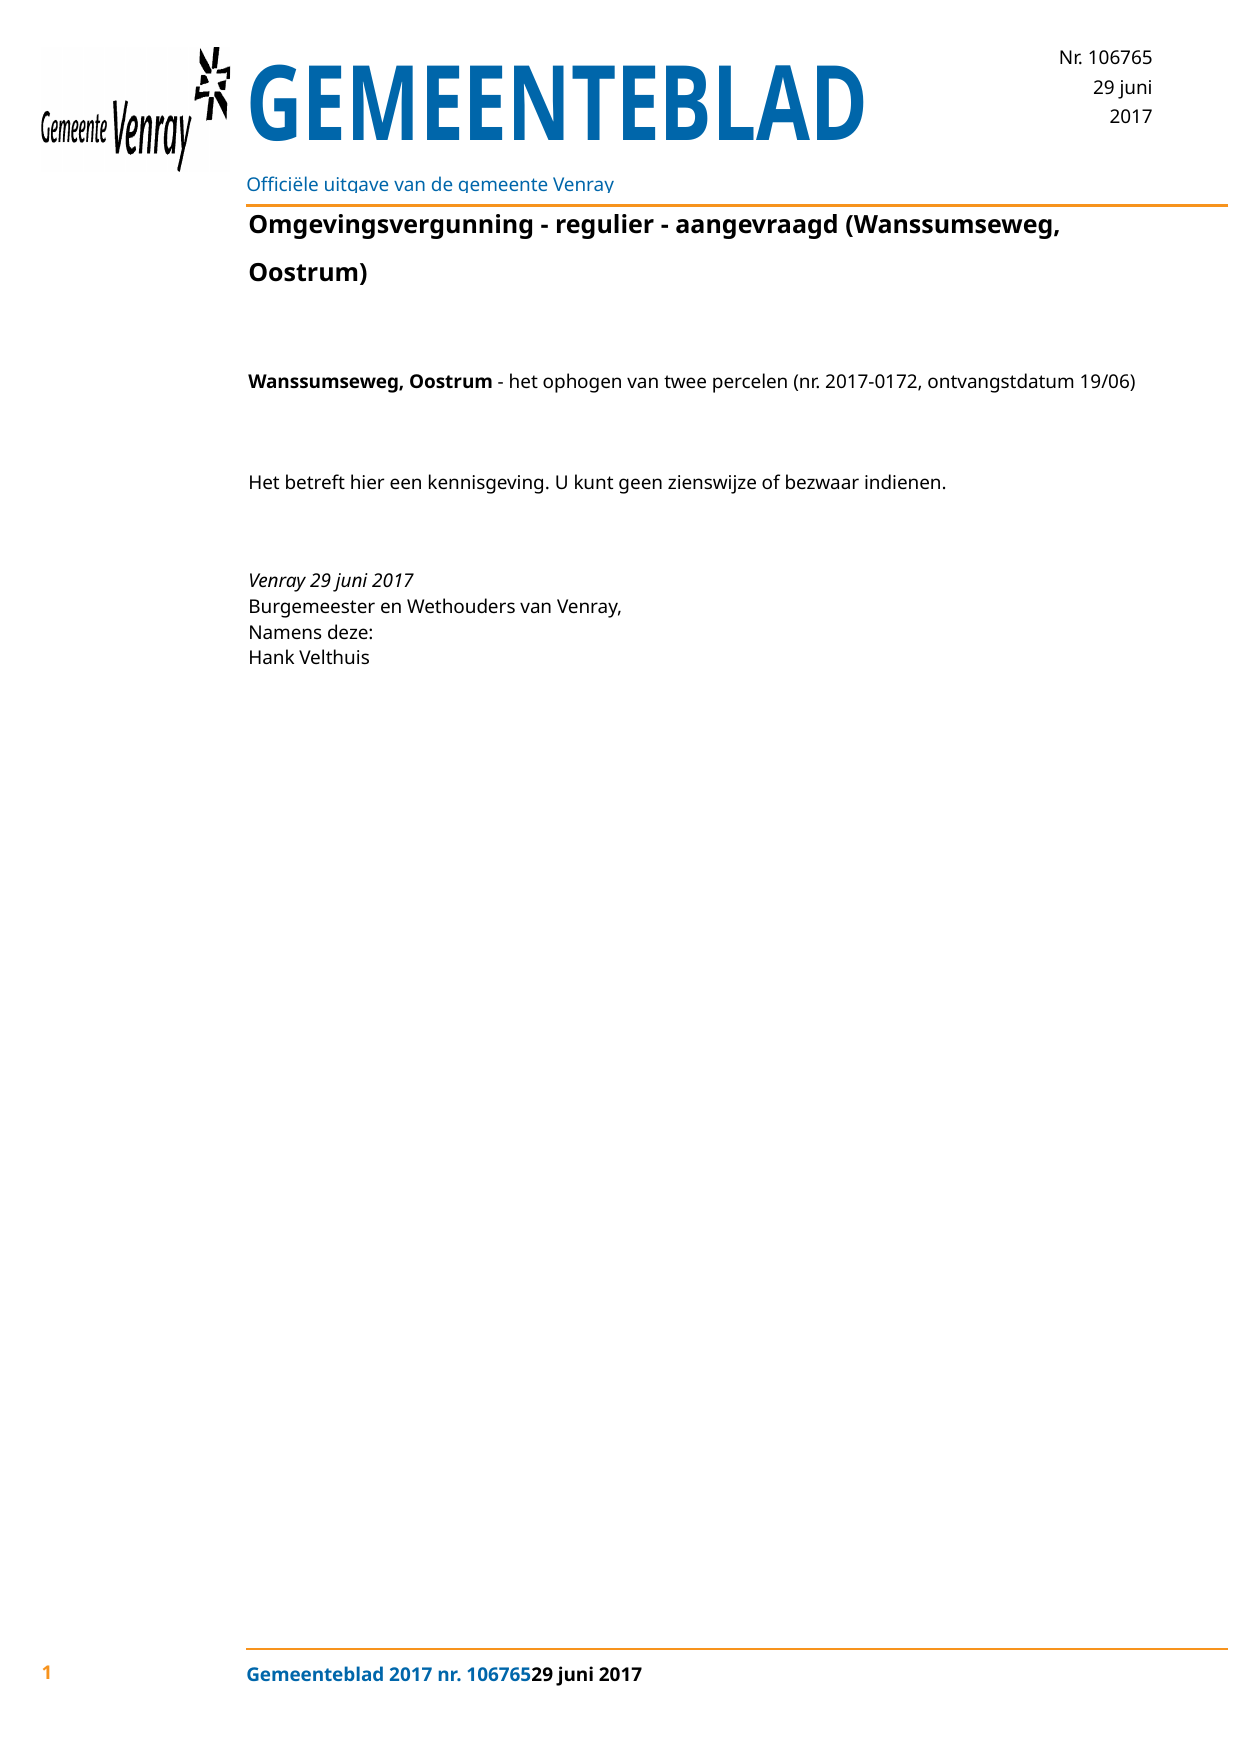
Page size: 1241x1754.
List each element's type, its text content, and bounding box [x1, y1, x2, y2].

text Omgevingsvergunning - regulier - aangevraagd (Wanssumseweg, Oostrum) [248, 207, 1152, 288]
text Hank Velthuis [248, 644, 1152, 670]
picture [41, 47, 231, 172]
text Venray 29 juni 2017 [248, 567, 1152, 593]
text Het betreft hier een kennisgeving. U kunt geen zienswijze of bezwaar indienen. [248, 469, 1152, 495]
text Burgemeester en Wethouders van Venray, [248, 593, 1152, 619]
text Namens deze: [248, 619, 1152, 644]
text Wanssumseweg, Oostrum - het ophogen van twee percelen (nr. 2017-0172, ontvangstdatum 19/06) [248, 368, 1152, 394]
